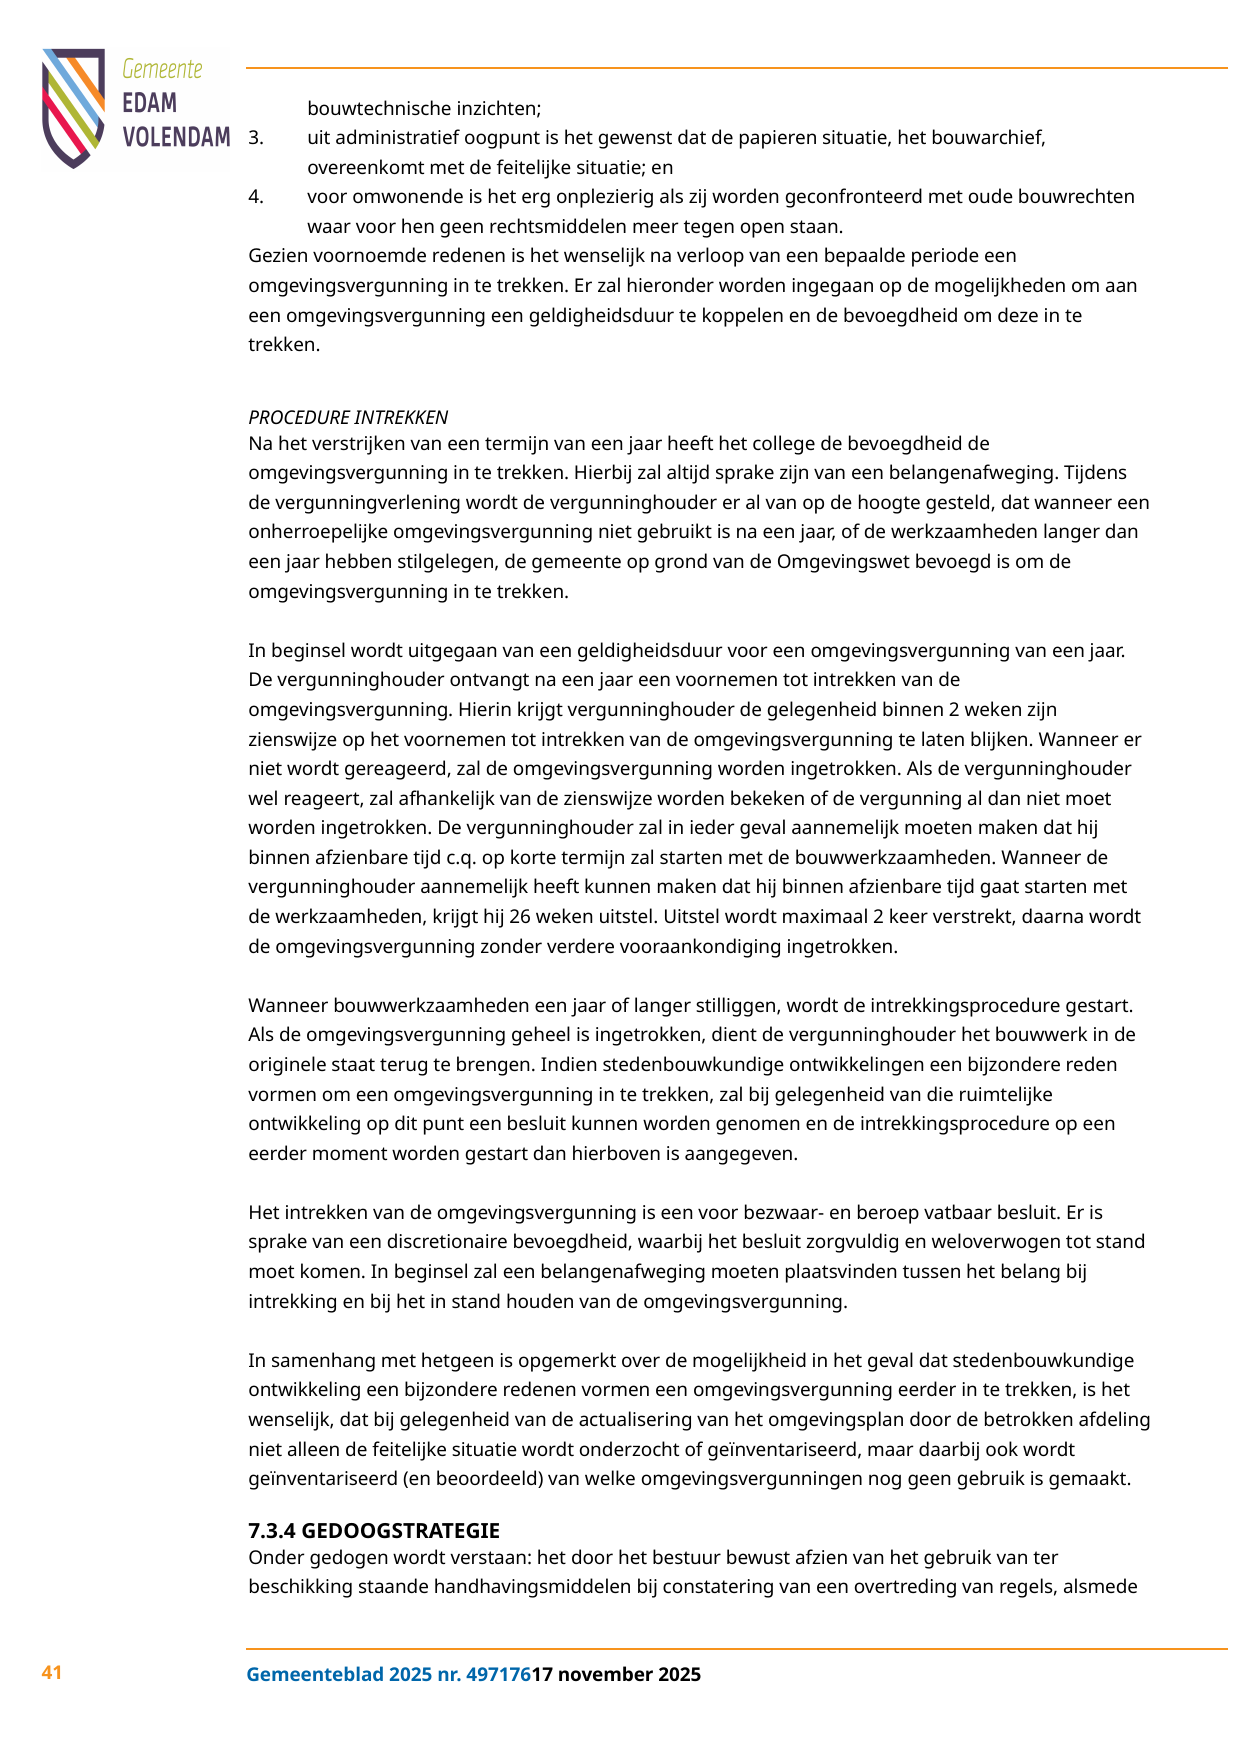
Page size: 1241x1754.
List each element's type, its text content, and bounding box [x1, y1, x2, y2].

list bouwtechnische inzichten; [248, 95, 1152, 121]
text In samenhang met hetgeen is opgemerkt over de mogelijkheid in het geval dat stedenbouwkundige ontwikkeling een bijzondere redenen vormen een omgevingsvergunning eerder in te trekken, is het wenselijk, dat bij gelegenheid van de actualisering van het omgevingsplan door de betrokken afdeling niet alleen de feitelijke situatie wordt onderzocht of geïnventariseerd, maar daarbij ook wordt geïnventariseerd (en beoordeeld) van welke omgevingsvergunningen nog geen gebruik is gemaakt. [248, 1347, 1152, 1491]
list voor omwonende is het erg onplezierig als zij worden geconfronteerd met oude bouwrechten waar voor hen geen rechtsmiddelen meer tegen open staan. [248, 183, 1152, 239]
text Onder gedogen wordt verstaan: het door het bestuur bewust afzien van het gebruik van ter beschikking staande handhavingsmiddelen bij constatering van een overtreding van regels, alsmede [248, 1544, 1152, 1599]
text Gezien voornoemde redenen is het wenselijk na verloop van een bepaalde periode een omgevingsvergunning in te trekken. Er zal hieronder worden ingegaan op de mogelijkheden om aan een omgevingsvergunning een geldigheidsduur te koppelen en de bevoegdheid om deze in te trekken. [248, 243, 1152, 357]
text Wanneer bouwwerkzaamheden een jaar of langer stilliggen, wordt de intrekkingsprocedure gestart. Als de omgevingsvergunning geheel is ingetrokken, dient de vergunninghouder het bouwwerk in de originele staat terug te brengen. Indien stedenbouwkundige ontwikkelingen een bijzondere reden vormen om een omgevingsvergunning in te trekken, zal bij gelegenheid van die ruimtelijke ontwikkeling op dit punt een besluit kunnen worden genomen en de intrekkingsprocedure op een eerder moment worden gestart dan hierboven is aangegeven. [248, 992, 1152, 1166]
text In beginsel wordt uitgegaan van een geldigheidsduur voor een omgevingsvergunning van een jaar. De vergunninghouder ontvangt na een jaar een voornemen tot intrekken van de omgevingsvergunning. Hierin krijgt vergunninghouder de gelegenheid binnen 2 weken zijn zienswijze op het voornemen tot intrekken van de omgevingsvergunning te laten blijken. Wanneer er niet wordt gereageerd, zal de omgevingsvergunning worden ingetrokken. Als de vergunninghouder wel reageert, zal afhankelijk van de zienswijze worden bekeken of de vergunning al dan niet moet worden ingetrokken. De vergunninghouder zal in ieder geval aannemelijk moeten maken dat hij binnen afzienbare tijd c.q. op korte termijn zal starten met de bouwwerkzaamheden. Wanneer de vergunninghouder aannemelijk heeft kunnen maken dat hij binnen afzienbare tijd gaat starten met de werkzaamheden, krijgt hij 26 weken uitstel. Uitstel wordt maximaal 2 keer verstrekt, daarna wordt de omgevingsvergunning zonder verdere vooraankondiging ingetrokken. [248, 637, 1152, 958]
text Het intrekken van de omgevingsvergunning is een voor bezwaar- en beroep vatbaar besluit. Er is sprake van een discretionaire bevoegdheid, waarbij het besluit zorgvuldig en weloverwogen tot stand moet komen. In beginsel zal een belangenafweging moeten plaatsvinden tussen het belang bij intrekking en bij het in stand houden van de omgevingsvergunning. [248, 1199, 1152, 1313]
text Na het verstrijken van een termijn van een jaar heeft het college de bevoegdheid de omgevingsvergunning in te trekken. Hierbij zal altijd sprake zijn van een belangenafweging. Tijdens de vergunningverlening wordt de vergunninghouder er al van op de hoogte gesteld, dat wanneer een onherroepelijke omgevingsvergunning niet gebruikt is na een jaar, of de werkzaamheden langer dan een jaar hebben stilgelegen, de gemeente op grond van de Omgevingswet bevoegd is om de omgevingsvergunning in te trekken. [248, 430, 1152, 603]
text 7.3.4 GEDOOGSTRATEGIE [248, 1516, 1152, 1544]
text PROCEDURE INTREKKEN [248, 404, 1152, 430]
list uit administratief oogpunt is het gewenst dat de papieren situatie, het bouwarchief, overeenkomt met de feitelijke situatie; en [248, 124, 1152, 180]
picture [41, 47, 231, 172]
